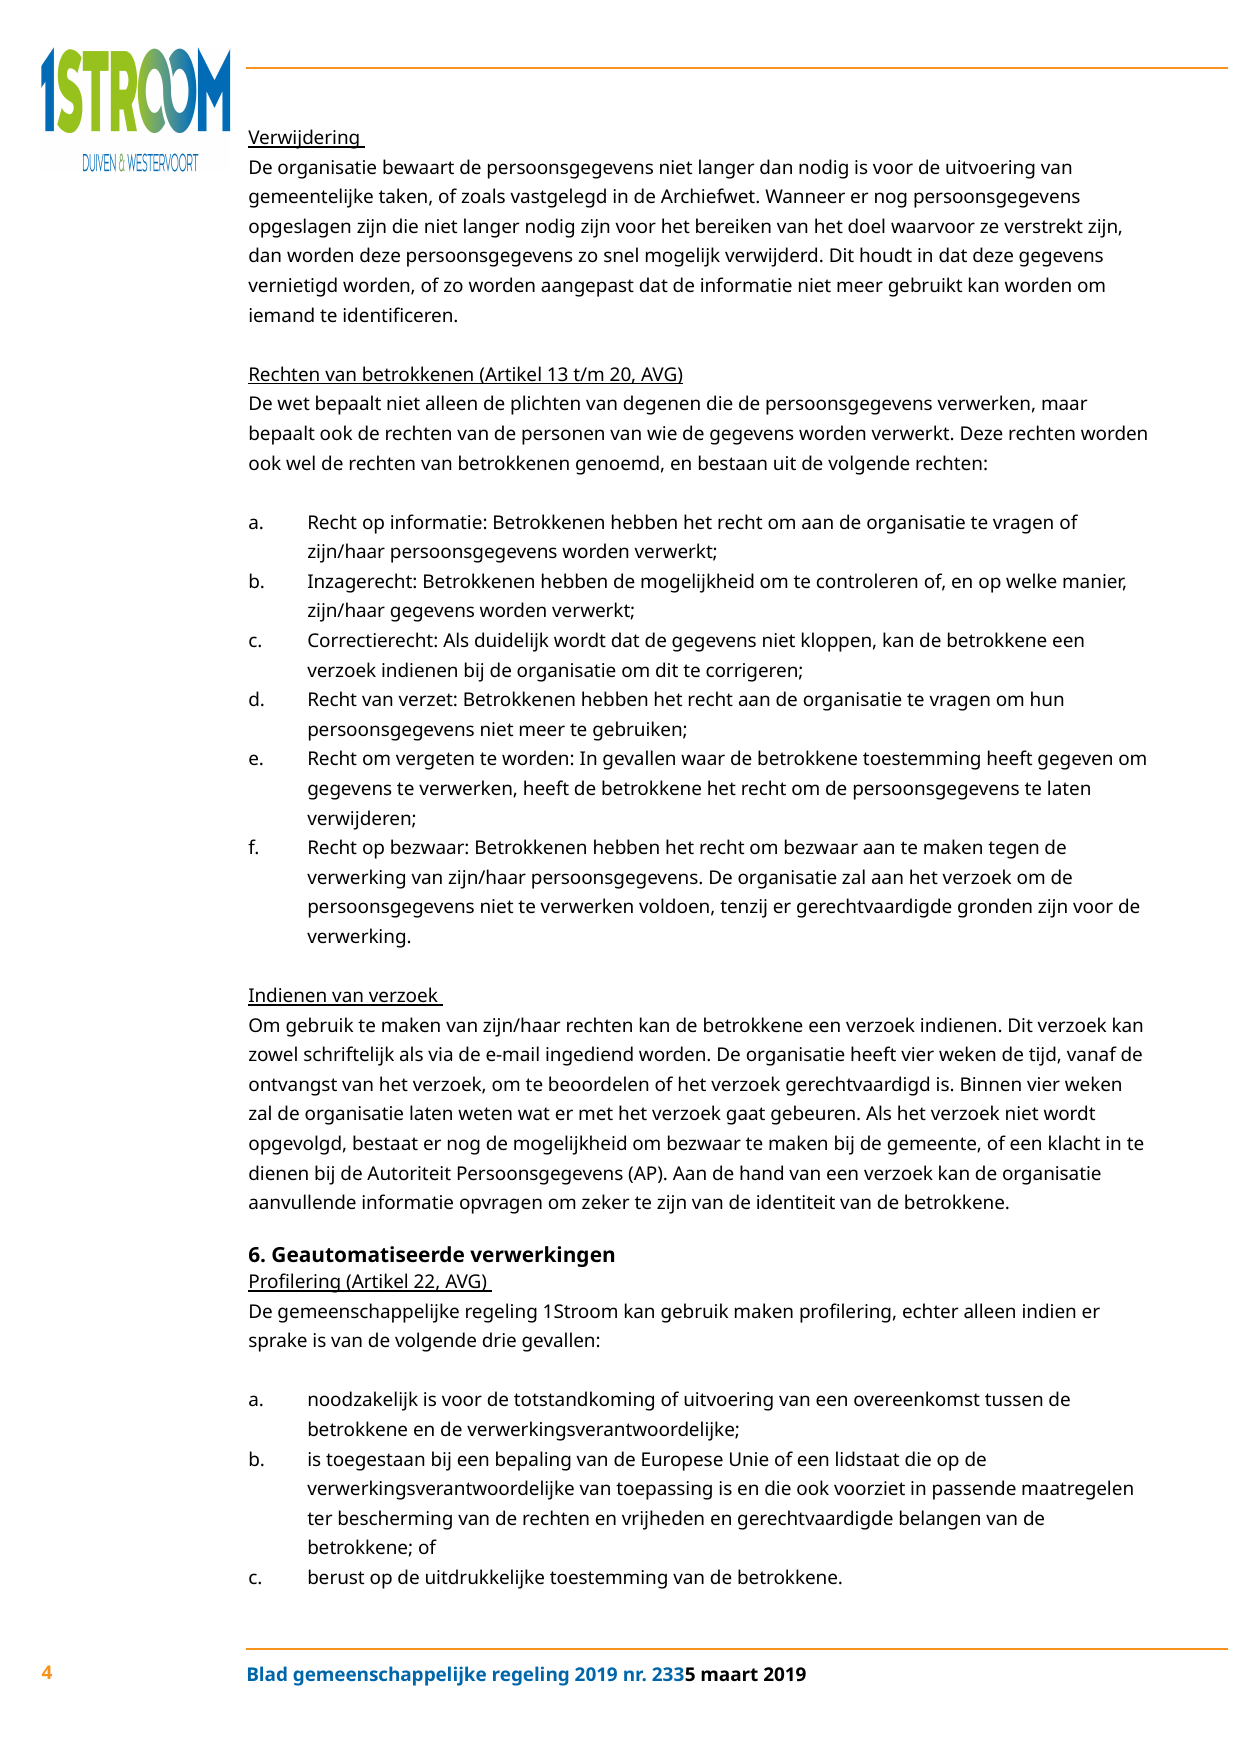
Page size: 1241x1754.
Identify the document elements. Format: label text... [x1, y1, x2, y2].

text Om gebruik te maken van zijn/haar rechten kan de betrokkene een verzoek indienen. Dit verzoek kan zowel schriftelijk als via de e-mail ingediend worden. De organisatie heeft vier weken de tijd, vanaf de ontvangst van het verzoek, om te beoordelen of het verzoek gerechtvaardigd is. Binnen vier weken zal de organisatie laten weten wat er met het verzoek gaat gebeuren. Als het verzoek niet wordt opgevolgd, bestaat er nog de mogelijkheid om bezwaar te maken bij de gemeente, of een klacht in te dienen bij de Autoriteit Persoonsgegevens (AP). Aan de hand van een verzoek kan de organisatie aanvullende informatie opvragen om zeker te zijn van de identiteit van de betrokkene. [248, 1012, 1152, 1215]
picture [41, 47, 231, 172]
text Profilering (Artikel 22, AVG) [248, 1268, 1152, 1294]
text Rechten van betrokkenen (Artikel 13 t/m 20, AVG) [248, 361, 1152, 387]
text Verwijdering [248, 124, 1152, 150]
text Indienen van verzoek [248, 982, 1152, 1008]
list Recht op informatie: Betrokkenen hebben het recht om aan de organisatie te vragen of zijn/haar persoonsgegevens worden verwerkt; [248, 509, 1152, 564]
list Inzagerecht: Betrokkenen hebben de mogelijkheid om te controleren of, en op welke manier, zijn/haar gegevens worden verwerkt; [248, 568, 1152, 623]
list berust op de uitdrukkelijke toestemming van de betrokkene. [248, 1564, 1152, 1590]
list is toegestaan bij een bepaling van de Europese Unie of een lidstaat die op de verwerkingsverantwoordelijke van toepassing is en die ook voorziet in passende maatregelen ter bescherming van de rechten en vrijheden en gerechtvaardigde belangen van de betrokkene; of [248, 1446, 1152, 1560]
list noodzakelijk is voor de totstandkoming of uitvoering van een overeenkomst tussen de betrokkene en de verwerkingsverantwoordelijke; [248, 1387, 1152, 1442]
list Recht van verzet: Betrokkenen hebben het recht aan de organisatie te vragen om hun persoonsgegevens niet meer te gebruiken; [248, 686, 1152, 742]
text De organisatie bewaart de persoonsgegevens niet langer dan nodig is voor de uitvoering van gemeentelijke taken, of zoals vastgelegd in de Archiefwet. Wanneer er nog persoonsgegevens opgeslagen zijn die niet langer nodig zijn voor het bereiken van het doel waarvoor ze verstrekt zijn, dan worden deze persoonsgegevens zo snel mogelijk verwijderd. Dit houdt in dat deze gegevens vernietigd worden, of zo worden aangepast dat de informatie niet meer gebruikt kan worden om iemand te identificeren. [248, 154, 1152, 328]
text De gemeenschappelijke regeling 1Stroom kan gebruik maken profilering, echter alleen indien er sprake is van de volgende drie gevallen: [248, 1298, 1152, 1353]
text 6. Geautomatiseerde verwerkingen [248, 1240, 1152, 1268]
list Recht op bezwaar: Betrokkenen hebben het recht om bezwaar aan te maken tegen de verwerking van zijn/haar persoonsgegevens. De organisatie zal aan het verzoek om de persoonsgegevens niet te verwerken voldoen, tenzij er gerechtvaardigde gronden zijn voor de verwerking. [248, 834, 1152, 949]
list Correctierecht: Als duidelijk wordt dat de gegevens niet kloppen, kan de betrokkene een verzoek indienen bij de organisatie om dit te corrigeren; [248, 627, 1152, 683]
text De wet bepaalt niet alleen de plichten van degenen die de persoonsgegevens verwerken, maar bepaalt ook de rechten van de personen van wie de gegevens worden verwerkt. Deze rechten worden ook wel de rechten van betrokkenen genoemd, en bestaan uit de volgende rechten: [248, 391, 1152, 476]
list Recht om vergeten te worden: In gevallen waar de betrokkene toestemming heeft gegeven om gegevens te verwerken, heeft de betrokkene het recht om de persoonsgegevens te laten verwijderen; [248, 746, 1152, 831]
